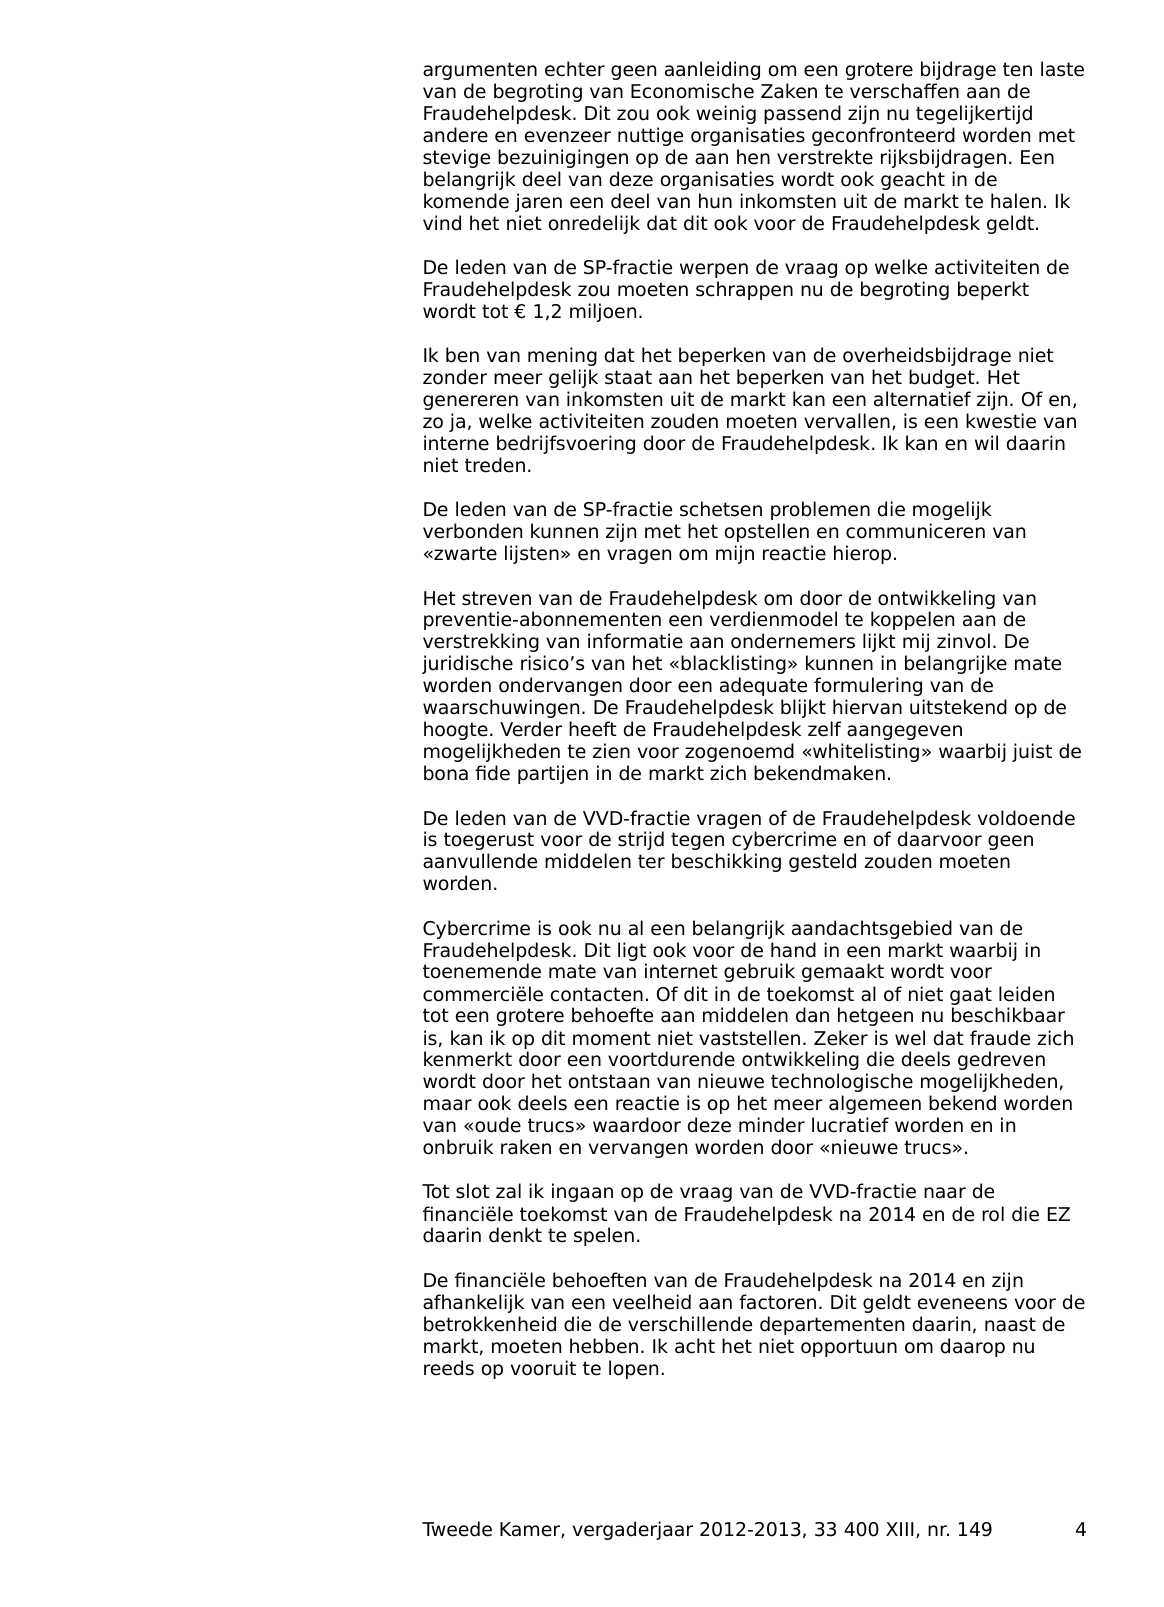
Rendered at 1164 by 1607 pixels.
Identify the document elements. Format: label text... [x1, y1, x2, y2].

text argumenten echter geen aanleiding om een grotere bijdrage ten laste van de begroting van Economische Zaken te verschaffen aan de Fraudehelpdesk. Dit zou ook weinig passend zijn nu tegelijkertijd andere en evenzeer nuttige organisaties geconfronteerd worden met stevige bezuinigingen op de aan hen verstrekte rijksbijdragen. Een belangrijk deel van deze organisaties wordt ook geacht in de komende jaren een deel van hun inkomsten uit de markt te halen. Ik vind het niet onredelijk dat dit ook voor de Fraudehelpdesk geldt. [422, 59, 1087, 235]
text De leden van de SP-fractie werpen de vraag op welke activiteiten de Fraudehelpdesk zou moeten schrappen nu de begroting beperkt wordt tot € 1,2 miljoen. [422, 257, 1087, 323]
text Ik ben van mening dat het beperken van de overheidsbijdrage niet zonder meer gelijk staat aan het beperken van het budget. Het genereren van inkomsten uit de markt kan een alternatief zijn. Of en, zo ja, welke activiteiten zouden moeten vervallen, is een kwestie van interne bedrijfsvoering door de Fraudehelpdesk. Ik kan en wil daarin niet treden. [422, 345, 1087, 477]
text De leden van de VVD-fractie vragen of de Fraudehelpdesk voldoende is toegerust voor de strijd tegen cybercrime en of daarvoor geen aanvullende middelen ter beschikking gesteld zouden moeten worden. [422, 807, 1087, 895]
text De leden van de SP-fractie schetsen problemen die mogelijk verbonden kunnen zijn met het opstellen en communiceren van «zwarte lijsten» en vragen om mijn reactie hierop. [422, 499, 1087, 565]
text Tot slot zal ik ingaan op de vraag van de VVD-fractie naar de financiële toekomst van de Fraudehelpdesk na 2014 en de rol die EZ daarin denkt te spelen. [422, 1181, 1087, 1247]
text Het streven van de Fraudehelpdesk om door de ontwikkeling van preventie-abonnementen een verdienmodel te koppelen aan de verstrekking van informatie aan ondernemers lijkt mij zinvol. De juridische risico’s van het «blacklisting» kunnen in belangrijke mate worden ondervangen door een adequate formulering van de waarschuwingen. De Fraudehelpdesk blijkt hiervan uitstekend op de hoogte. Verder heeft de Fraudehelpdesk zelf aangegeven mogelijkheden te zien voor zogenoemd «whitelisting» waarbij juist de bona fide partijen in de markt zich bekendmaken. [422, 587, 1087, 785]
text De financiële behoeften van de Fraudehelpdesk na 2014 en zijn afhankelijk van een veelheid aan factoren. Dit geldt eveneens voor de betrokkenheid die de verschillende departementen daarin, naast de markt, moeten hebben. Ik acht het niet opportuun om daarop nu reeds op vooruit te lopen. [422, 1269, 1087, 1379]
text Cybercrime is ook nu al een belangrijk aandachtsgebied van de Fraudehelpdesk. Dit ligt ook voor de hand in een markt waarbij in toenemende mate van internet gebruik gemaakt wordt voor commerciële contacten. Of dit in de toekomst al of niet gaat leiden tot een grotere behoefte aan middelen dan hetgeen nu beschikbaar is, kan ik op dit moment niet vaststellen. Zeker is wel dat fraude zich kenmerkt door een voortdurende ontwikkeling die deels gedreven wordt door het ontstaan van nieuwe technologische mogelijkheden, maar ook deels een reactie is op het meer algemeen bekend worden van «oude trucs» waardoor deze minder lucratief worden en in onbruik raken en vervangen worden door «nieuwe trucs». [422, 917, 1087, 1159]
